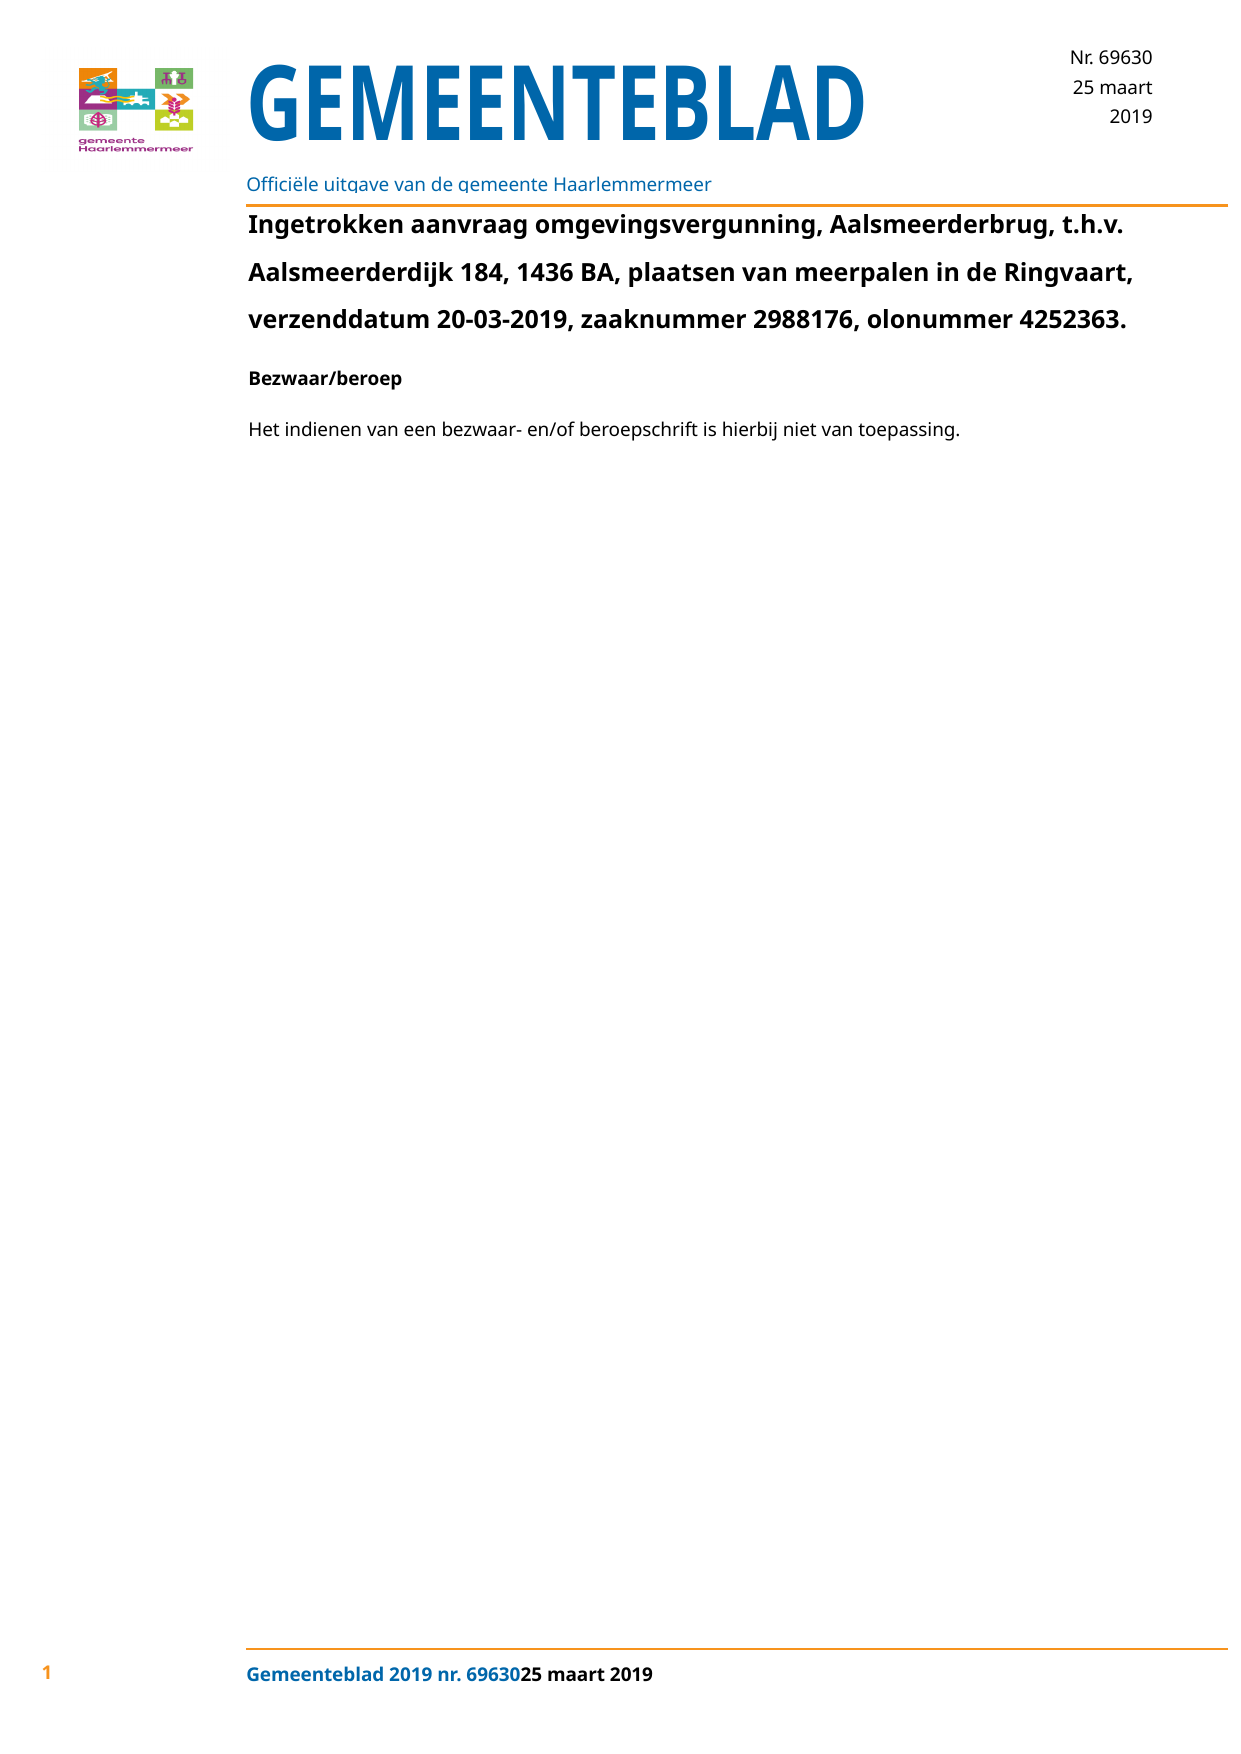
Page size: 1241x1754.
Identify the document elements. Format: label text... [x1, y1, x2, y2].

text Het indienen van een bezwaar- en/of beroepschrift is hierbij niet van toepassing. [248, 416, 1152, 442]
text Ingetrokken aanvraag omgevingsvergunning, Aalsmeerderbrug, t.h.v. Aalsmeerderdijk 184, 1436 BA, plaatsen van meerpalen in de Ringvaart, verzenddatum 20-03-2019, zaaknummer 2988176, olonummer 4252363. [248, 207, 1152, 336]
text Bezwaar/beroep [248, 366, 1152, 391]
picture [41, 47, 231, 172]
